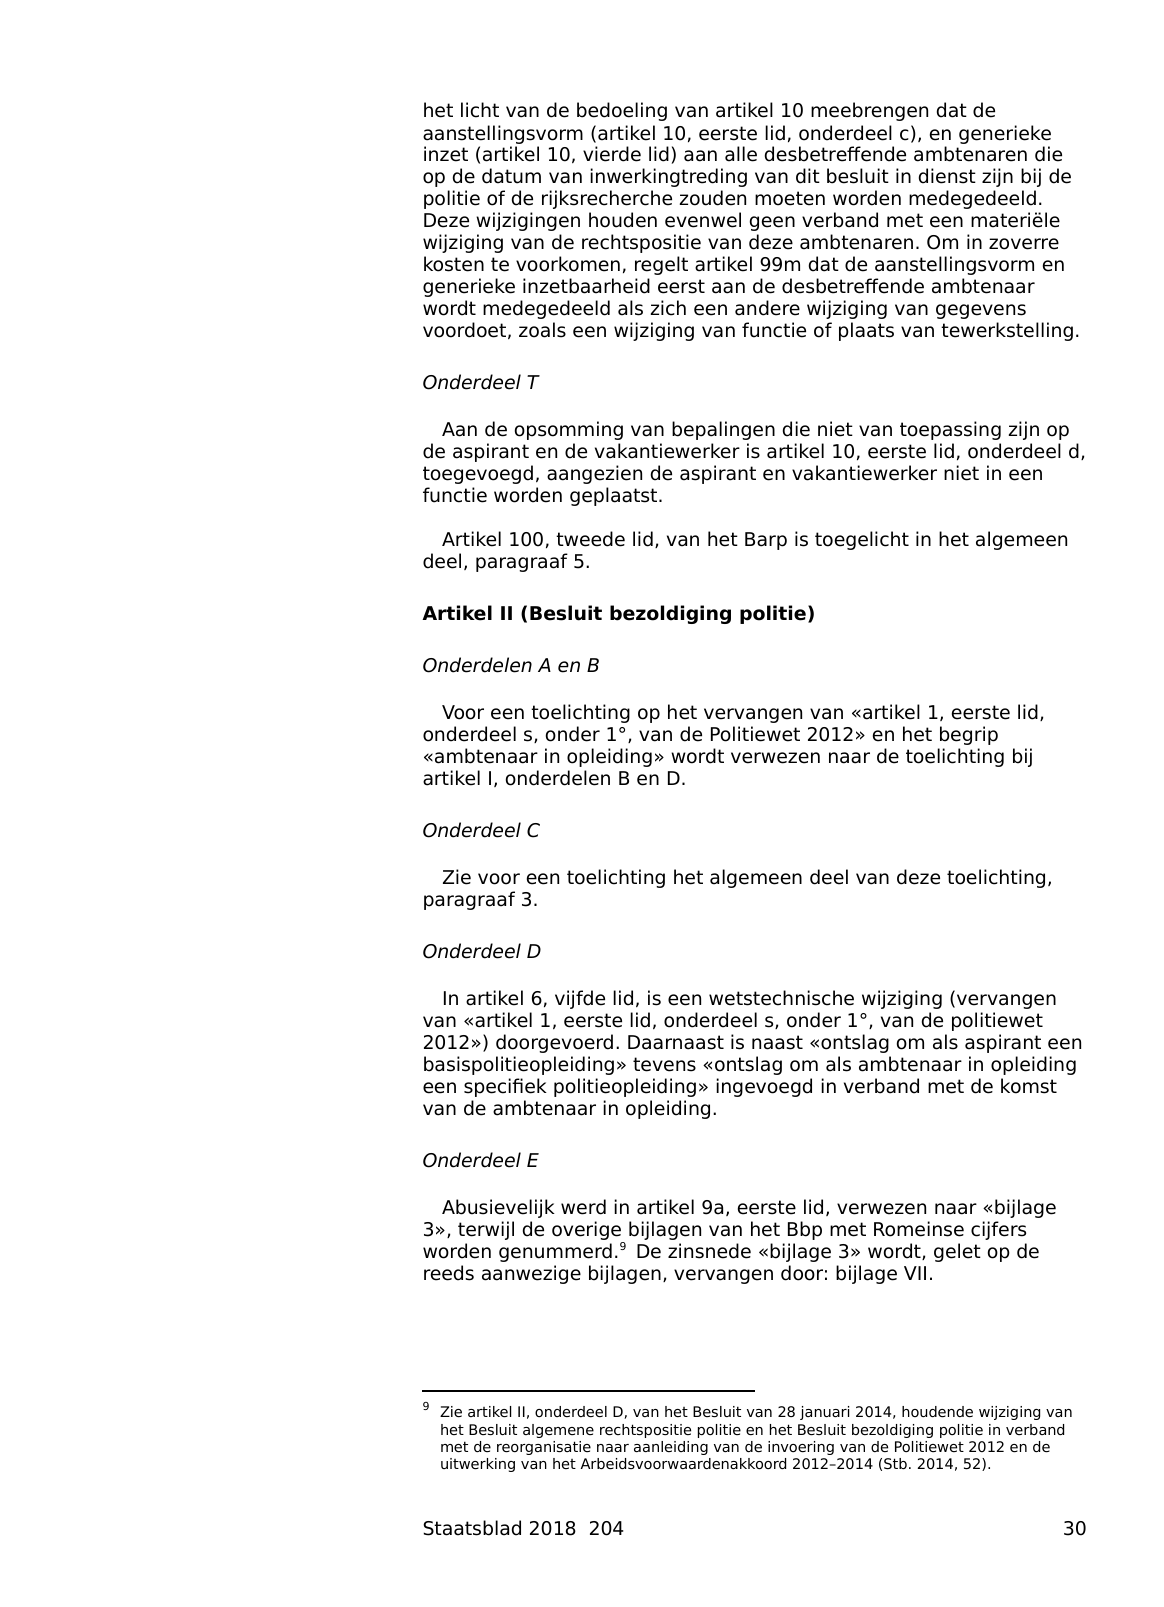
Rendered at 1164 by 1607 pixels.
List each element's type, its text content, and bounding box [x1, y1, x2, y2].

text Voor een toelichting op het vervangen van «artikel 1, eerste lid, onderdeel s, onder 1°, van de Politiewet 2012» en het begrip «ambtenaar in opleiding» wordt verwezen naar de toelichting bij artikel I, onderdelen B en D. [422, 702, 1087, 790]
text Zie artikel II, onderdeel D, van het Besluit van 28 januari 2014, houdende wijziging van het Besluit algemene rechtspositie politie en het Besluit bezoldiging politie in verband met de reorganisatie naar aanleiding van de invoering van de Politiewet 2012 en de uitwerking van het Arbeidsvoorwaardenakkoord 2012–2014 (Stb. 2014, 52). [422, 1400, 1087, 1473]
text Artikel 100, tweede lid, van het Barp is toegelicht in het algemeen deel, paragraaf 5. [422, 529, 1087, 573]
subtitle Onderdeel T [422, 372, 1087, 394]
text Aan de opsomming van bepalingen die niet van toepassing zijn op de aspirant en de vakantiewerker is artikel 10, eerste lid, onderdeel d, toegevoegd, aangezien de aspirant en vakantiewerker niet in een functie worden geplaatst. [422, 419, 1087, 507]
text het licht van de bedoeling van artikel 10 meebrengen dat de aanstellingsvorm (artikel 10, eerste lid, onderdeel c), en generieke inzet (artikel 10, vierde lid) aan alle desbetreffende ambtenaren die op de datum van inwerkingtreding van dit besluit in dienst zijn bij de politie of de rijksrecherche zouden moeten worden medegedeeld. Deze wijzigingen houden evenwel geen verband met een materiële wijziging van de rechtspositie van deze ambtenaren. Om in zoverre kosten te voorkomen, regelt artikel 99m dat de aanstellingsvorm en generieke inzetbaarheid eerst aan de desbetreffende ambtenaar wordt medegedeeld als zich een andere wijziging van gegevens voordoet, zoals een wijziging van functie of plaats van tewerkstelling. [422, 100, 1087, 342]
subtitle Onderdeel E [422, 1150, 1087, 1172]
subtitle Artikel II (Besluit bezoldiging politie) [422, 603, 1087, 625]
text In artikel 6, vijfde lid, is een wetstechnische wijziging (vervangen van «artikel 1, eerste lid, onderdeel s, onder 1°, van de politiewet 2012») doorgevoerd. Daarnaast is naast «ontslag om als aspirant een basispolitieopleiding» tevens «ontslag om als ambtenaar in opleiding een specifiek politieopleiding» ingevoegd in verband met de komst van de ambtenaar in opleiding. [422, 988, 1087, 1120]
subtitle Onderdelen A en B [422, 655, 1087, 677]
text Zie voor een toelichting het algemeen deel van deze toelichting, paragraaf 3. [422, 867, 1087, 911]
text Abusievelijk werd in artikel 9a, eerste lid, verwezen naar «bijlage 3», terwijl de overige bijlagen van het Bbp met Romeinse cijfers worden genummerd. De zinsnede «bijlage 3» wordt, gelet op de reeds aanwezige bijlagen, vervangen door: bijlage VII. [422, 1197, 1087, 1285]
subtitle Onderdeel C [422, 820, 1087, 842]
subtitle Onderdeel D [422, 941, 1087, 963]
